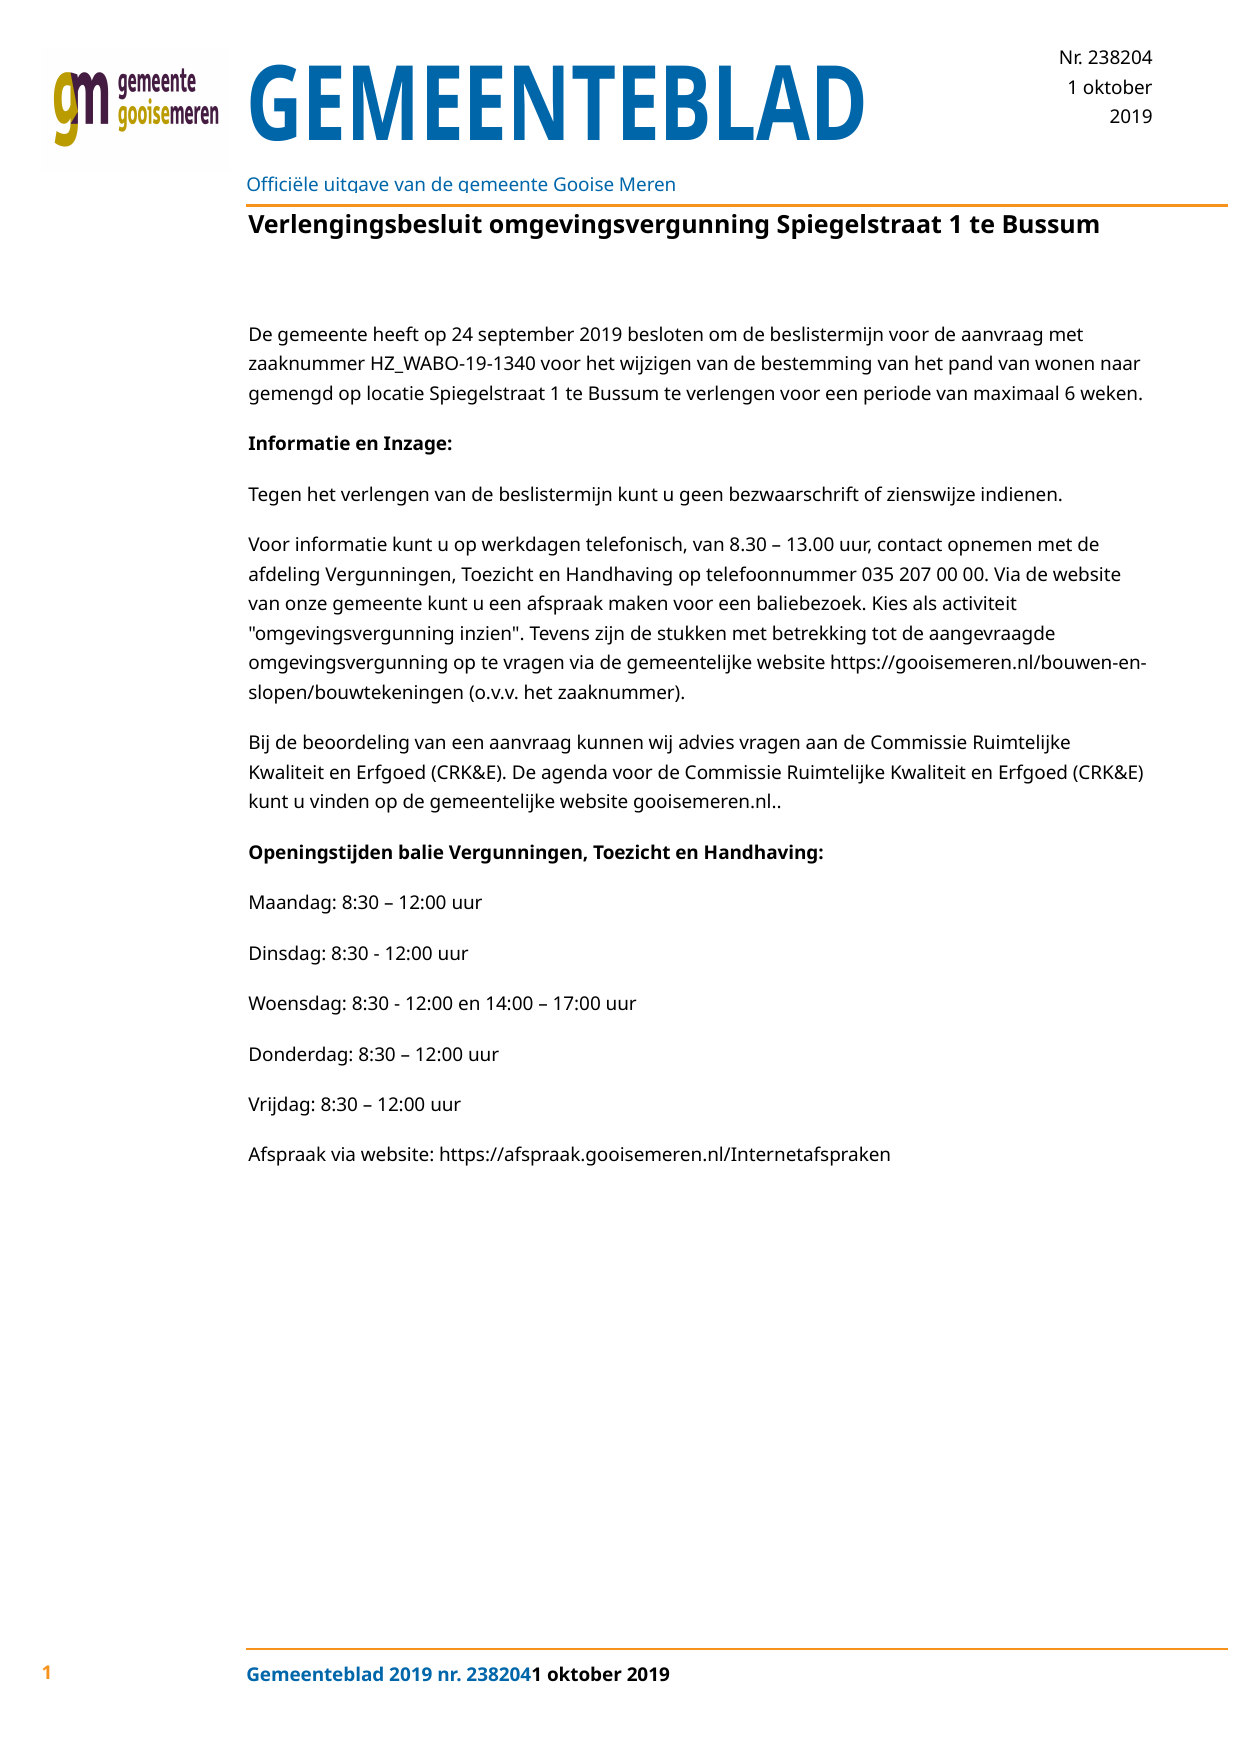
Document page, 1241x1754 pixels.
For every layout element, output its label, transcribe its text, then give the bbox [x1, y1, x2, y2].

picture [41, 47, 231, 172]
text De gemeente heeft op 24 september 2019 besloten om de beslistermijn voor de aanvraag met zaaknummer HZ_WABO-19-1340 voor het wijzigen van de bestemming van het pand van wonen naar gemengd op locatie Spiegelstraat 1 te Bussum te verlengen voor een periode van maximaal 6 weken. [248, 321, 1152, 406]
text Bij de beoordeling van een aanvraag kunnen wij advies vragen aan de Commissie Ruimtelijke Kwaliteit en Erfgoed (CRK&E). De agenda voor de Commissie Ruimtelijke Kwaliteit en Erfgoed (CRK&E) kunt u vinden op de gemeentelijke website gooisemeren.nl.. [248, 729, 1152, 814]
text Donderdag: 8:30 – 12:00 uur [248, 1041, 1152, 1066]
text Verlengingsbesluit omgevingsvergunning Spiegelstraat 1 te Bussum [248, 207, 1152, 241]
text Openingstijden balie Vergunningen, Toezicht en Handhaving: [248, 839, 1152, 865]
text Maandag: 8:30 – 12:00 uur [248, 889, 1152, 915]
text Vrijdag: 8:30 – 12:00 uur [248, 1091, 1152, 1117]
text Dinsdag: 8:30 - 12:00 uur [248, 940, 1152, 966]
text Tegen het verlengen van de beslistermijn kunt u geen bezwaarschrift of zienswijze indienen. [248, 481, 1152, 506]
text Afspraak via website: https://afspraak.gooisemeren.nl/Internetafspraken [248, 1142, 1152, 1167]
text Woensdag: 8:30 - 12:00 en 14:00 – 17:00 uur [248, 990, 1152, 1016]
text Informatie en Inzage: [248, 430, 1152, 456]
text Voor informatie kunt u op werkdagen telefonisch, van 8.30 – 13.00 uur, contact opnemen met de afdeling Vergunningen, Toezicht en Handhaving op telefoonnummer 035 207 00 00. Via de website van onze gemeente kunt u een afspraak maken voor een baliebezoek. Kies als activiteit "omgevingsvergunning inzien". Tevens zijn de stukken met betrekking tot de aangevraagde omgevingsvergunning op te vragen via de gemeentelijke website https://gooisemeren.nl/bouwen-en-slopen/bouwtekeningen (o.v.v. het zaaknummer). [248, 531, 1152, 705]
